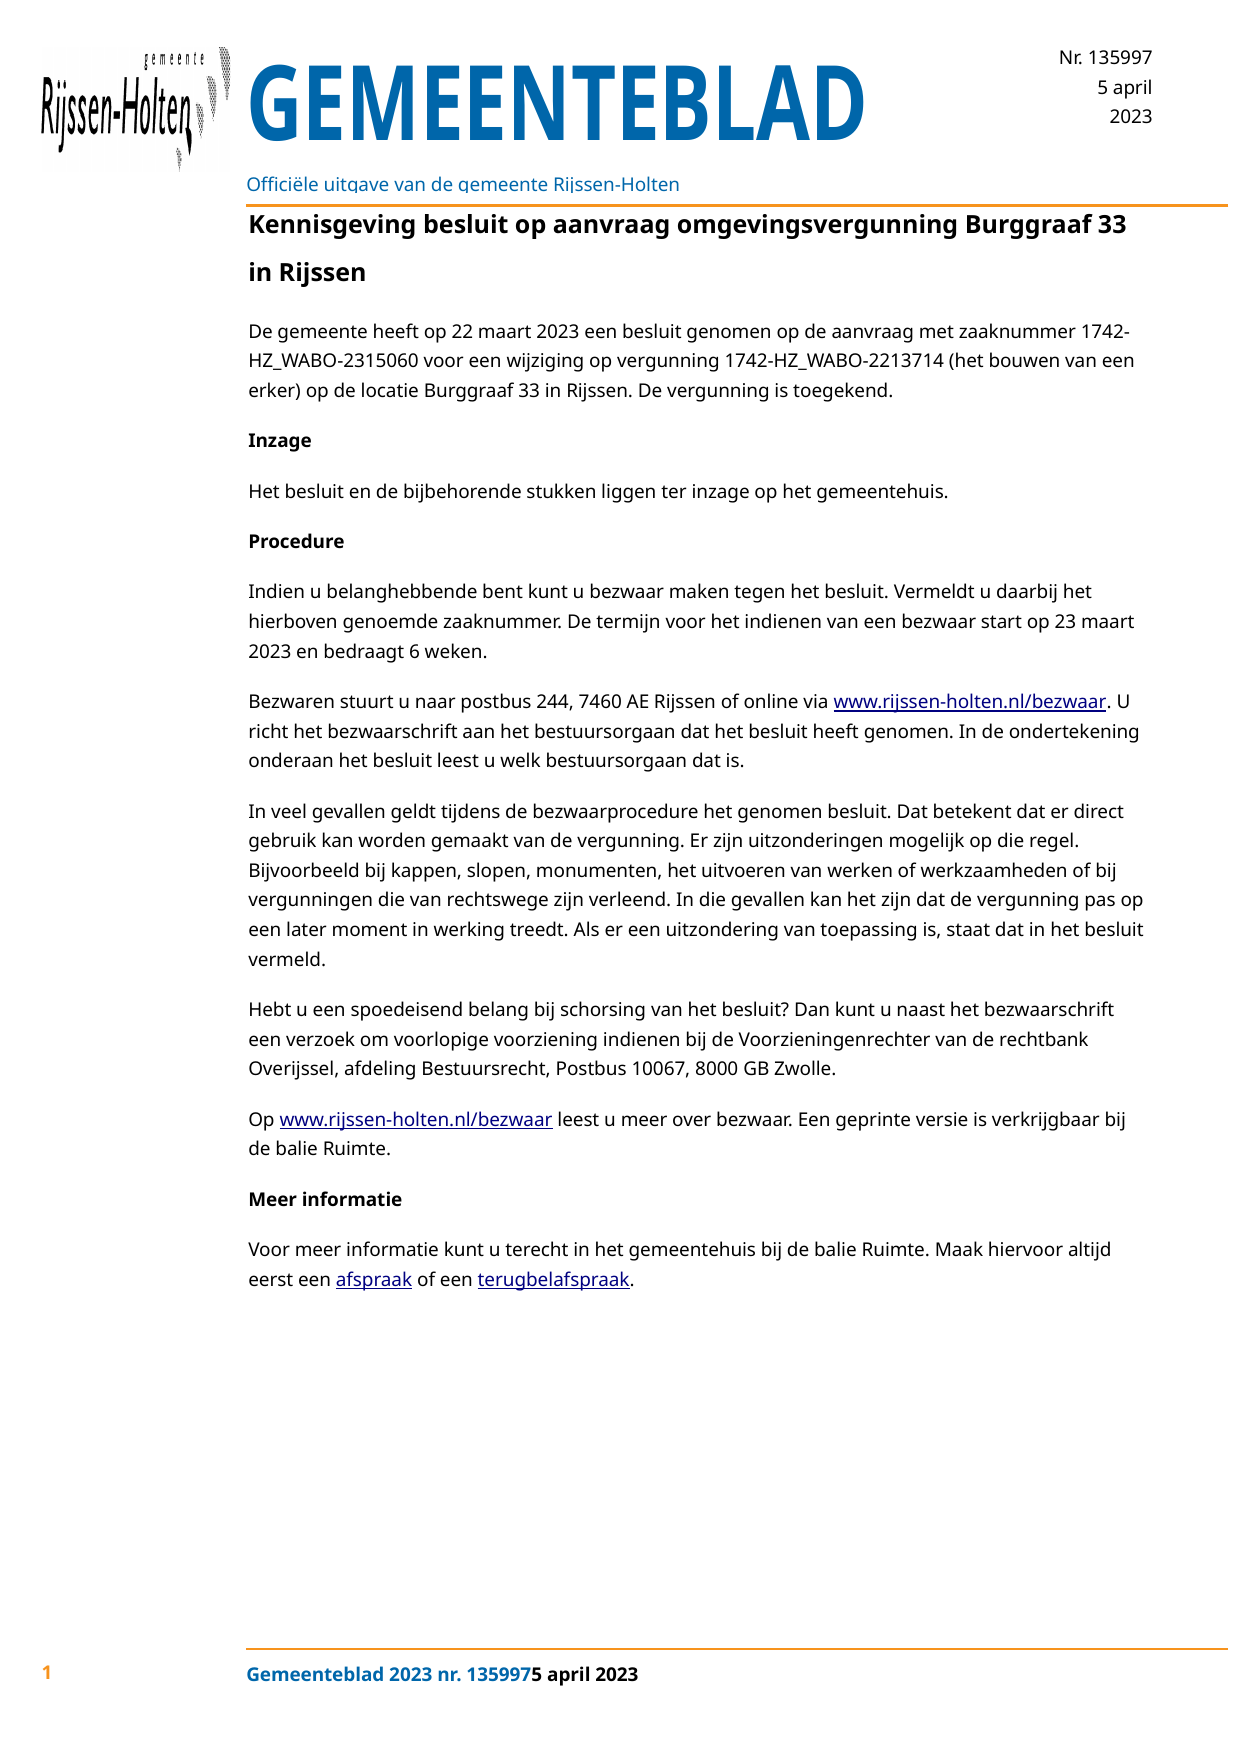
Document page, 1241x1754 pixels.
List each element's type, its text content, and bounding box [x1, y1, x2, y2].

text Bezwaren stuurt u naar postbus 244, 7460 AE Rijssen of online via www.rijssen-holten.nl/bezwaar. U richt het bezwaarschrift aan het bestuursorgaan dat het besluit heeft genomen. In de ondertekening onderaan het besluit leest u welk bestuursorgaan dat is. [248, 688, 1152, 773]
text Hebt u een spoedeisend belang bij schorsing van het besluit? Dan kunt u naast het bezwaarschrift een verzoek om voorlopige voorziening indienen bij de Voorzieningenrechter van de rechtbank Overijssel, afdeling Bestuursrecht, Postbus 10067, 8000 GB Zwolle. [248, 996, 1152, 1081]
text Inzage [248, 427, 1152, 453]
text Meer informatie [248, 1186, 1152, 1212]
text Op www.rijssen-holten.nl/bezwaar leest u meer over bezwaar. Een geprinte versie is verkrijgbaar bij de balie Ruimte. [248, 1106, 1152, 1161]
text Indien u belanghebbende bent kunt u bezwaar maken tegen het besluit. Vermeldt u daarbij het hierboven genoemde zaaknummer. De termijn voor het indienen van een bezwaar start op 23 maart 2023 en bedraagt 6 weken. [248, 579, 1152, 664]
text De gemeente heeft op 22 maart 2023 een besluit genomen op de aanvraag met zaaknummer 1742-HZ_WABO-2315060 voor een wijziging op vergunning 1742-HZ_WABO-2213714 (het bouwen van een erker) op de locatie Burggraaf 33 in Rijssen. De vergunning is toegekend. [248, 318, 1152, 403]
text Kennisgeving besluit op aanvraag omgevingsvergunning Burggraaf 33 in Rijssen [248, 207, 1152, 288]
text Voor meer informatie kunt u terecht in het gemeentehuis bij de balie Ruimte. Maak hiervoor altijd eerst een afspraak of een terugbelafspraak. [248, 1236, 1152, 1292]
text Het besluit en de bijbehorende stukken liggen ter inzage op het gemeentehuis. [248, 478, 1152, 504]
text Procedure [248, 528, 1152, 554]
picture [41, 47, 231, 172]
text In veel gevallen geldt tijdens de bezwaarprocedure het genomen besluit. Dat betekent dat er direct gebruik kan worden gemaakt van de vergunning. Er zijn uitzonderingen mogelijk op die regel. Bijvoorbeeld bij kappen, slopen, monumenten, het uitvoeren van werken of werkzaamheden of bij vergunningen die van rechtswege zijn verleend. In die gevallen kan het zijn dat de vergunning pas op een later moment in werking treedt. Als er een uitzondering van toepassing is, staat dat in het besluit vermeld. [248, 798, 1152, 972]
